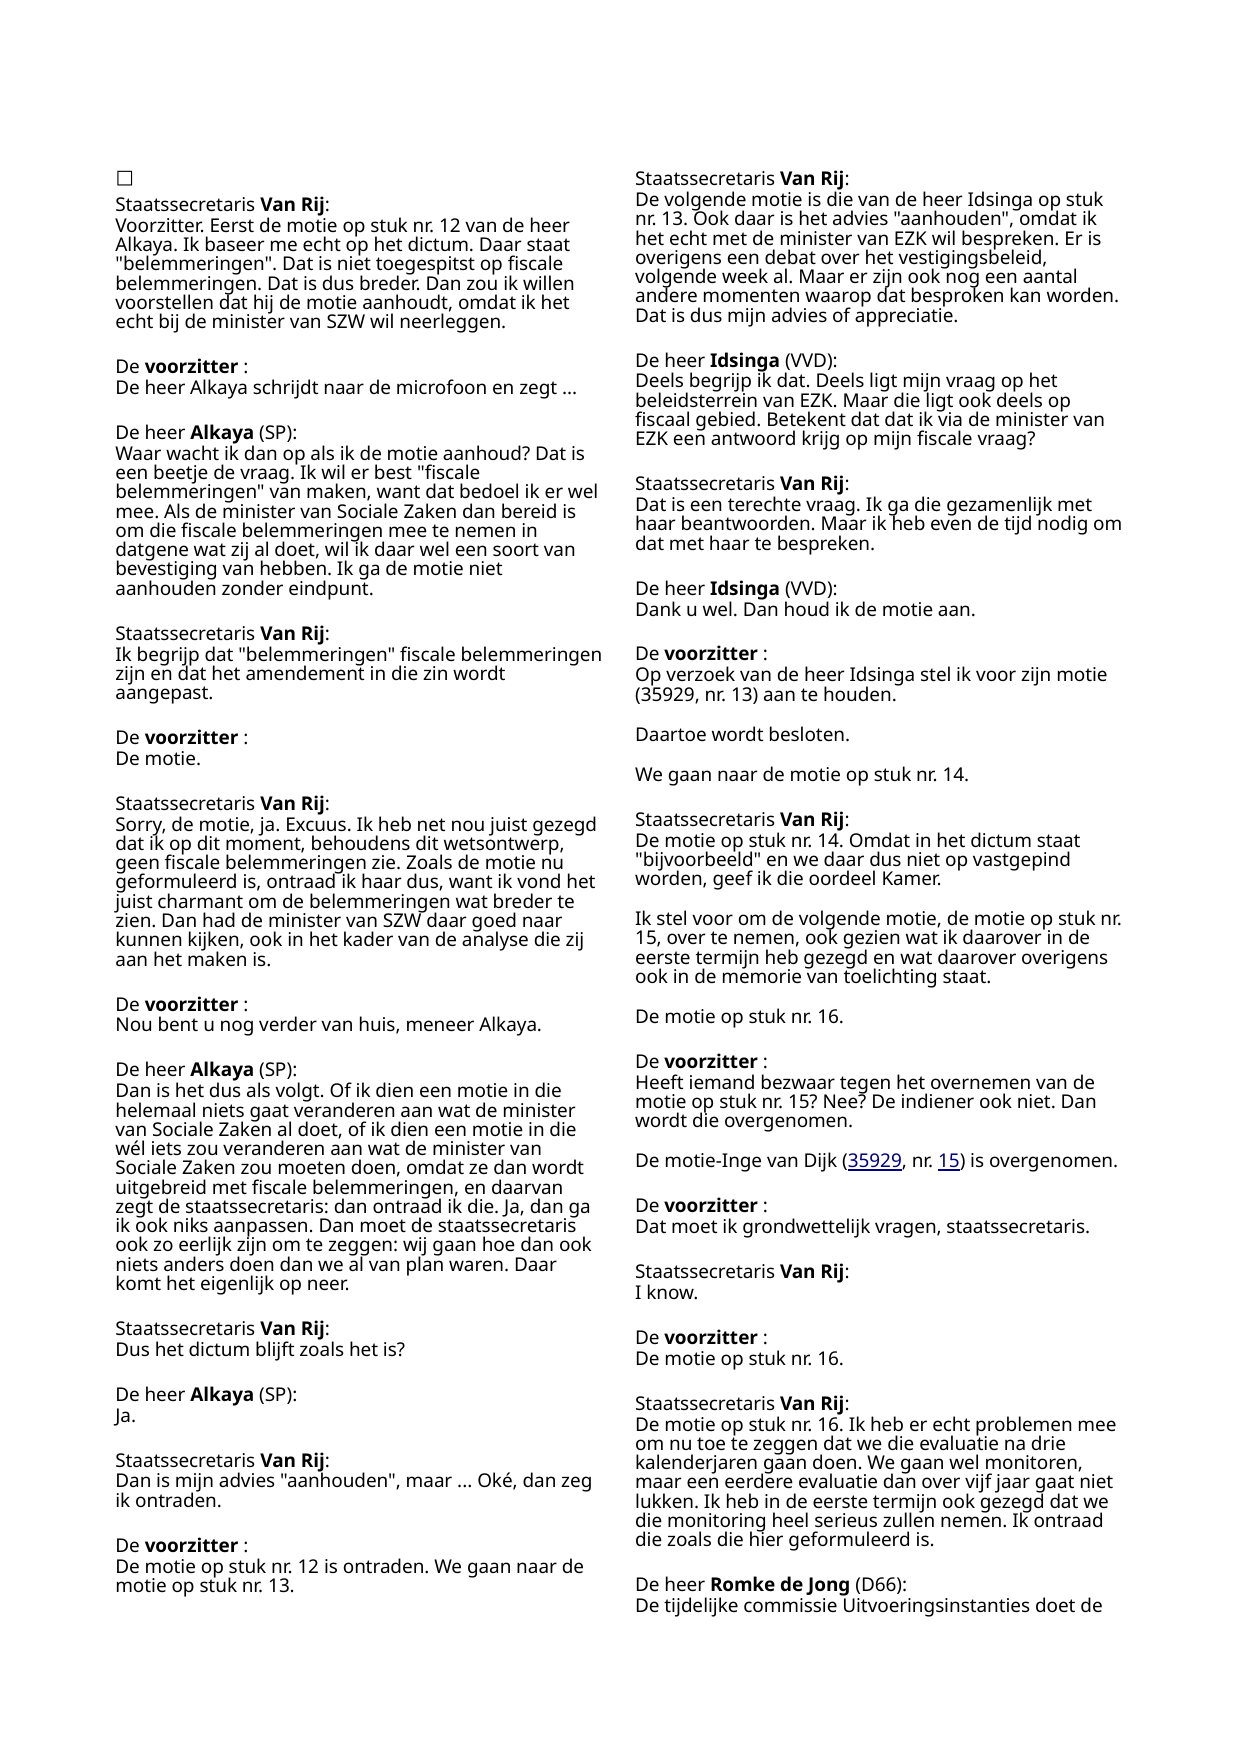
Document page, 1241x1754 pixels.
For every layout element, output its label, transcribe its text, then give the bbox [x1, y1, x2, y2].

text I know. [635, 1284, 1125, 1303]
text Staatssecretaris Van Rij: [635, 165, 1125, 191]
text Ik begrijp dat "belemmeringen" fiscale belemmeringen zijn en dat het amendement in die zin wordt aangepast. [115, 646, 605, 703]
text De heer Alkaya (SP): [115, 1057, 605, 1082]
text Staatssecretaris Van Rij: [115, 620, 605, 646]
text De voorzitter : [115, 1532, 605, 1558]
text De voorzitter : [635, 641, 1125, 666]
text Dus het dictum blijft zoals het is? [115, 1341, 605, 1360]
text De voorzitter : [115, 353, 605, 379]
text De voorzitter : [115, 991, 605, 1016]
text Staatssecretaris Van Rij: [635, 1258, 1125, 1284]
text De heer Alkaya schrijdt naar de microfoon en zegt ... [115, 379, 605, 398]
text De heer Romke de Jong (D66): [635, 1571, 1125, 1597]
text Ik stel voor om de volgende motie, de motie op stuk nr. 15, over te nemen, ook gezien wat ik daarover in de eerste termijn heb gezegd en wat daarover overigens ook in de memorie van toelichting staat. [635, 910, 1125, 987]
text De voorzitter : [635, 1048, 1125, 1074]
text Staatssecretaris Van Rij: [115, 1315, 605, 1341]
text De motie op stuk nr. 14. Omdat in het dictum staat "bijvoorbeeld" en we daar dus niet op vastgepind worden, geef ik die oordeel Kamer. [635, 832, 1125, 889]
text Staatssecretaris Van Rij: [115, 1447, 605, 1472]
text De volgende motie is die van de heer Idsinga op stuk nr. 13. Ook daar is het advies "aanhouden", omdat ik het echt met de minister van EZK wil bespreken. Er is overigens een debat over het vestigingsbeleid, volgende week al. Maar er zijn ook nog een aantal andere momenten waarop dat besproken kan worden. Dat is dus mijn advies of appreciatie. [635, 191, 1125, 326]
text Staatssecretaris Van Rij: [635, 806, 1125, 832]
text We gaan naar de motie op stuk nr. 14. [635, 766, 1125, 785]
text De heer Idsinga (VVD): [635, 347, 1125, 372]
text Deels begrijp ik dat. Deels ligt mijn vraag op het beleidsterrein van EZK. Maar die ligt ook deels op fiscaal gebied. Betekent dat dat ik via de minister van EZK een antwoord krijg op mijn fiscale vraag? [635, 372, 1125, 449]
text De motie op stuk nr. 16. Ik heb er echt problemen mee om nu toe te zeggen dat we die evaluatie na drie kalenderjaren gaan doen. We gaan wel monitoren, maar een eerdere evaluatie dan over vijf jaar gaat niet lukken. Ik heb in de eerste termijn ook gezegd dat we die monitoring heel serieus zullen nemen. Ik ontraad die zoals die hier geformuleerd is. [635, 1416, 1125, 1551]
text Staatssecretaris Van Rij: [115, 790, 605, 816]
text De tijdelijke commissie Uitvoeringsinstanties doet de [635, 1597, 1125, 1616]
text De motie op stuk nr. 16. [635, 1008, 1125, 1027]
text De motie op stuk nr. 16. [635, 1350, 1125, 1369]
text Sorry, de motie, ja. Excuus. Ik heb net nou juist gezegd dat ik op dit moment, behoudens dit wetsontwerp, geen fiscale belemmeringen zie. Zoals de motie nu geformuleerd is, ontraad ik haar dus, want ik vond het juist charmant om de belemmeringen wat breder te zien. Dan had de minister van SZW daar goed naar kunnen kijken, ook in het kader van de analyse die zij aan het maken is. [115, 816, 605, 970]
text De heer Alkaya (SP): [115, 1381, 605, 1407]
text De heer Idsinga (VVD): [635, 575, 1125, 601]
text De motie op stuk nr. 12 is ontraden. We gaan naar de motie op stuk nr. 13. [115, 1558, 605, 1596]
text De voorzitter : [635, 1192, 1125, 1218]
text Voorzitter. Eerst de motie op stuk nr. 12 van de heer Alkaya. Ik baseer me echt op het dictum. Daar staat "belemmeringen". Dat is niet toegespitst op fiscale belemmeringen. Dat is dus breder. Dan zou ik willen voorstellen dat hij de motie aanhoudt, omdat ik het echt bij de minister van SZW wil neerleggen. [115, 217, 605, 332]
text Staatssecretaris Van Rij: [635, 470, 1125, 496]
text De voorzitter : [635, 1324, 1125, 1350]
text Staatssecretaris Van Rij: [115, 191, 605, 217]
text De heer Alkaya (SP): [115, 419, 605, 445]
text Dan is mijn advies "aanhouden", maar ... Oké, dan zeg ik ontraden. [115, 1472, 605, 1511]
text Heeft iemand bezwaar tegen het overnemen van de motie op stuk nr. 15? Nee? De indiener ook niet. Dan wordt die overgenomen. [635, 1074, 1125, 1132]
text ⬜ [115, 165, 605, 191]
text Op verzoek van de heer Idsinga stel ik voor zijn motie (35929, nr. 13) aan te houden. [635, 666, 1125, 705]
text Staatssecretaris Van Rij: [635, 1390, 1125, 1416]
text De motie-Inge van Dijk (35929, nr. 15) is overgenomen. [635, 1152, 1125, 1172]
text Dat is een terechte vraag. Ik ga die gezamenlijk met haar beantwoorden. Maar ik heb even de tijd nodig om dat met haar te bespreken. [635, 496, 1125, 554]
text Waar wacht ik dan op als ik de motie aanhoud? Dat is een beetje de vraag. Ik wil er best "fiscale belemmeringen" van maken, want dat bedoel ik er wel mee. Als de minister van Sociale Zaken dan bereid is om die fiscale belemmeringen mee te nemen in datgene wat zij al doet, wil ik daar wel een soort van bevestiging van hebben. Ik ga de motie niet aanhouden zonder eindpunt. [115, 445, 605, 599]
text Nou bent u nog verder van huis, meneer Alkaya. [115, 1016, 605, 1036]
text Daartoe wordt besloten. [635, 726, 1125, 745]
text De voorzitter : [115, 724, 605, 750]
text Dat moet ik grondwettelijk vragen, staatssecretaris. [635, 1218, 1125, 1237]
text Dank u wel. Dan houd ik de motie aan. [635, 601, 1125, 620]
text Dan is het dus als volgt. Of ik dien een motie in die helemaal niets gaat veranderen aan wat de minister van Sociale Zaken al doet, of ik dien een motie in die wél iets zou veranderen aan wat de minister van Sociale Zaken zou moeten doen, omdat ze dan wordt uitgebreid met fiscale belemmeringen, en daarvan zegt de staatssecretaris: dan ontraad ik die. Ja, dan ga ik ook niks aanpassen. Dan moet de staatssecretaris ook zo eerlijk zijn om te zeggen: wij gaan hoe dan ook niets anders doen dan we al van plan waren. Daar komt het eigenlijk op neer. [115, 1082, 605, 1294]
text Ja. [115, 1407, 605, 1426]
text De motie. [115, 750, 605, 769]
